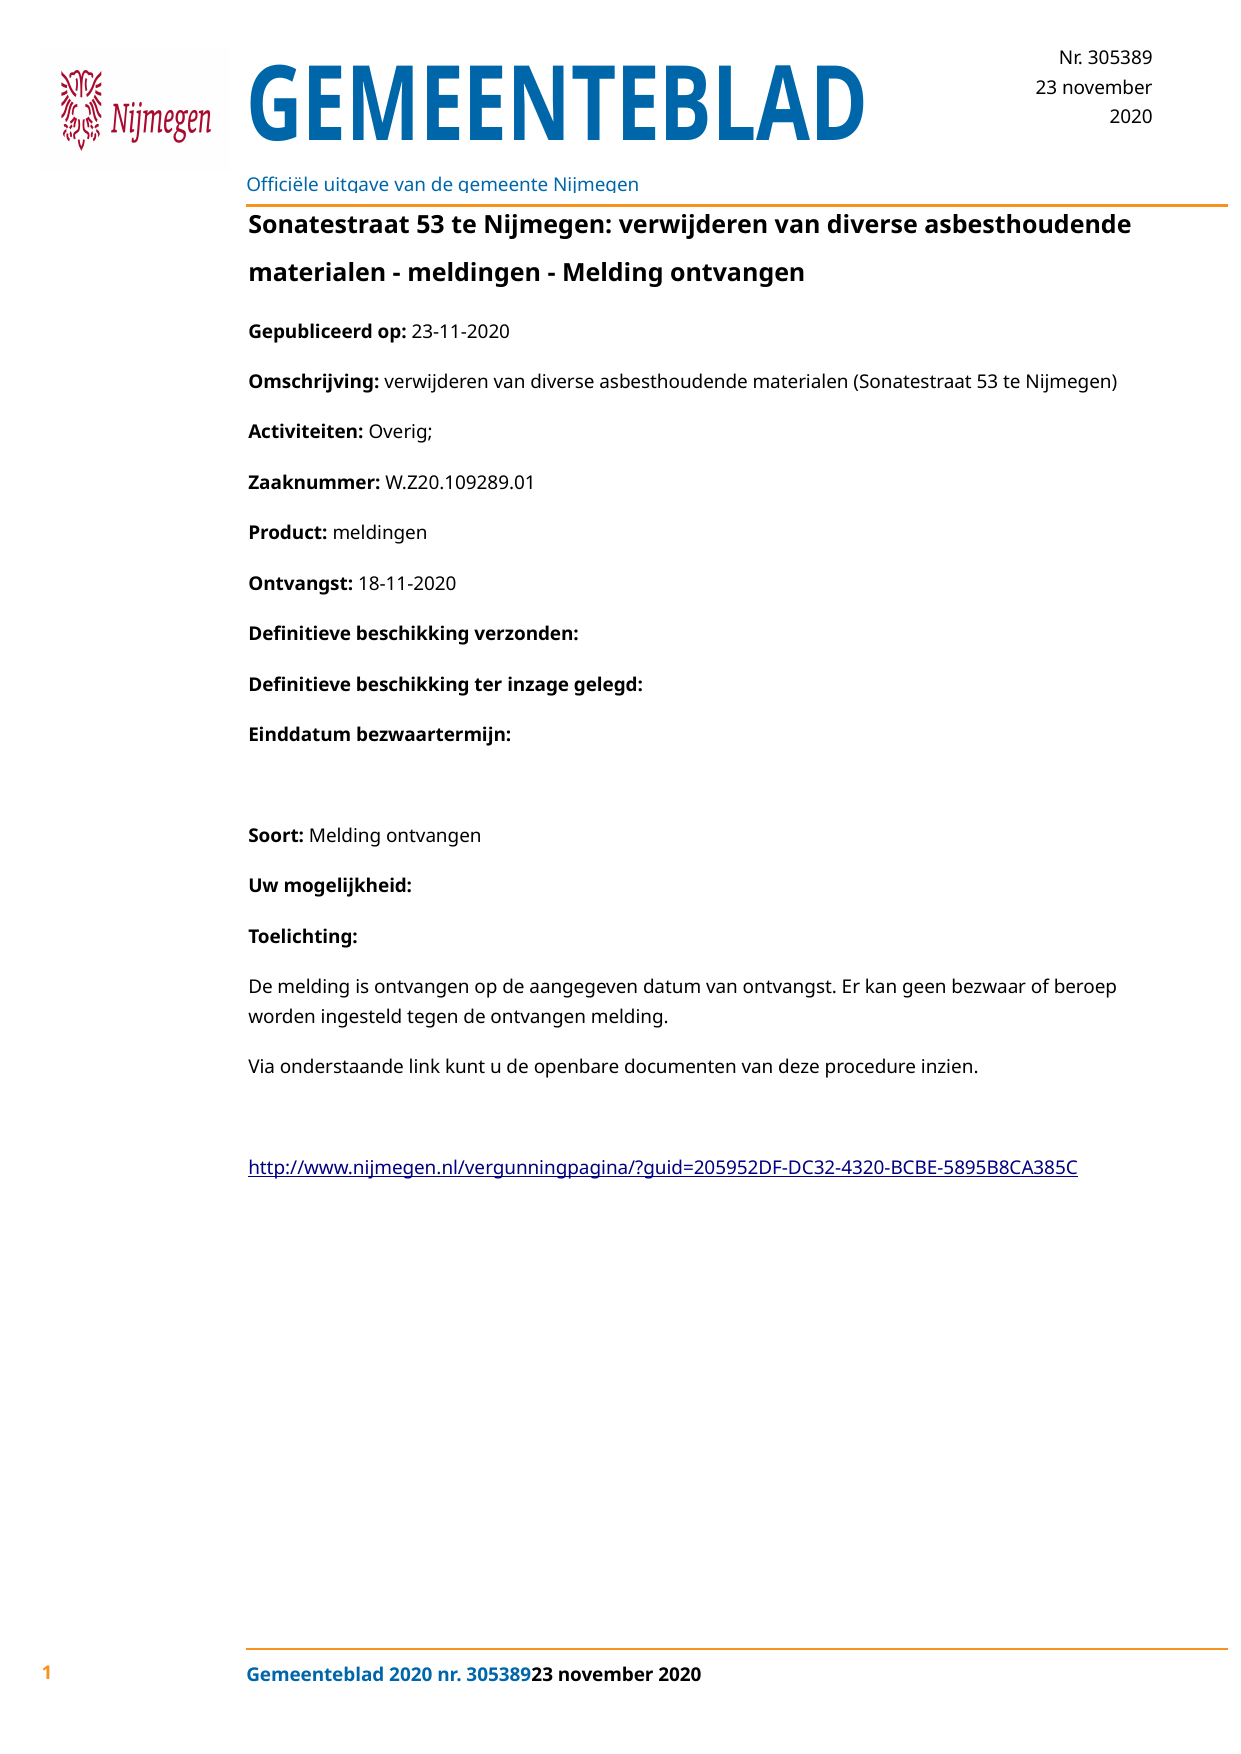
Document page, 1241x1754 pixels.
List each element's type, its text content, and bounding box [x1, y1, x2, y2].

text Uw mogelijkheid: [248, 872, 1152, 898]
text Via onderstaande link kunt u de openbare documenten van deze procedure inzien. [248, 1053, 1152, 1079]
text Definitieve beschikking ter inzage gelegd: [248, 671, 1152, 697]
text Einddatum bezwaartermijn: [248, 721, 1152, 747]
text Toelichting: [248, 923, 1152, 949]
text Activiteiten: Overig; [248, 419, 1152, 444]
text Zaaknummer: W.Z20.109289.01 [248, 469, 1152, 495]
text Definitieve beschikking verzonden: [248, 620, 1152, 646]
picture [41, 47, 231, 172]
text Sonatestraat 53 te Nijmegen: verwijderen van diverse asbesthoudende materialen - meldingen - Melding ontvangen [248, 207, 1152, 288]
text Omschrijving: verwijderen van diverse asbesthoudende materialen (Sonatestraat 53 te Nijmegen) [248, 368, 1152, 394]
text Gepubliceerd op: 23-11-2020 [248, 318, 1152, 344]
text Product: meldingen [248, 519, 1152, 545]
text Soort: Melding ontvangen [248, 822, 1152, 848]
text Ontvangst: 18-11-2020 [248, 570, 1152, 596]
text http://www.nijmegen.nl/vergunningpagina/?guid=205952DF-DC32-4320-BCBE-5895B8CA385C [248, 1154, 1152, 1180]
text De melding is ontvangen op de aangegeven datum van ontvangst. Er kan geen bezwaar of beroep worden ingesteld tegen de ontvangen melding. [248, 973, 1152, 1029]
